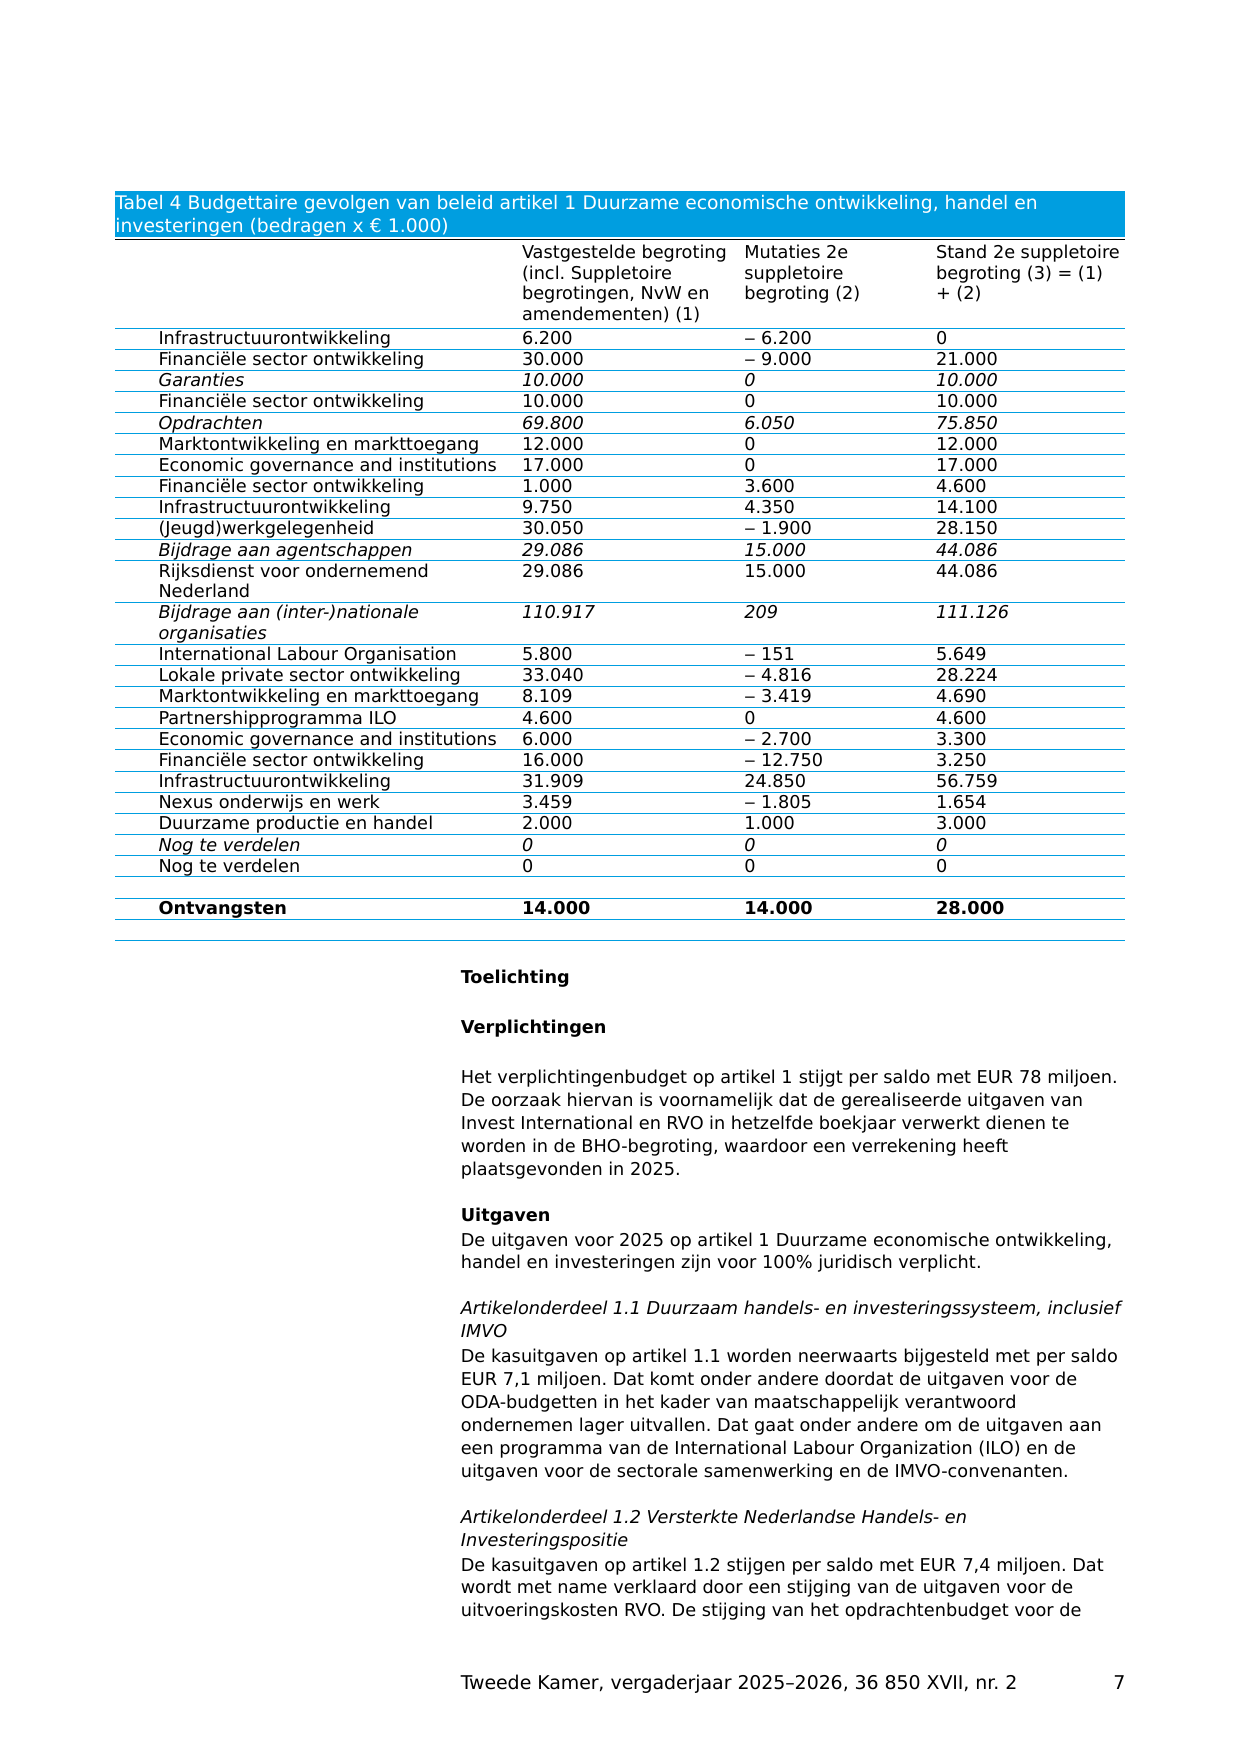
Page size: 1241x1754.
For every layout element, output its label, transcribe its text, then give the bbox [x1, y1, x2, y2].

table_cell 16.000 [519, 750, 741, 771]
table_cell 4.600 [933, 708, 1125, 728]
table_cell 4.600 [933, 477, 1125, 497]
table_cell 15.000 [741, 561, 933, 602]
text Het verplichtingenbudget op artikel 1 stijgt per saldo met EUR 78 miljoen. De oorzaak hiervan is voornamelijk dat de gerealiseerde uitgaven van Invest International en RVO in hetzelfde boekjaar verwerkt dienen te worden in de BHO-begroting, waardoor een verrekening heeft plaatsgevonden in 2025. [461, 1065, 1125, 1180]
table_cell 10.000 [519, 371, 741, 391]
table_cell [115, 729, 155, 749]
table_cell [519, 920, 741, 940]
table_cell Economic governance and institutions [155, 455, 519, 476]
table_cell Mutaties 2e suppletoire begroting (2) [741, 240, 933, 327]
table_cell Marktontwikkeling en markttoegang [155, 434, 519, 454]
table_cell [155, 920, 519, 940]
table_cell 10.000 [519, 392, 741, 412]
table_cell ‒ 2.700 [741, 729, 933, 749]
table_cell Nexus onderwijs en werk [155, 793, 519, 813]
table_cell Bijdrage aan agentschappen [155, 540, 519, 560]
table_cell Opdrachten [155, 413, 519, 433]
table_cell 15.000 [741, 540, 933, 560]
table_cell 10.000 [933, 371, 1125, 391]
table_cell 21.000 [933, 350, 1125, 370]
table_cell 1.654 [933, 793, 1125, 813]
table_cell 0 [741, 371, 933, 391]
table_cell 69.800 [519, 413, 741, 433]
table_cell 14.100 [933, 498, 1125, 518]
table_cell ‒ 151 [741, 645, 933, 665]
table_cell [115, 540, 155, 560]
table_cell 6.000 [519, 729, 741, 749]
table_cell 9.750 [519, 498, 741, 518]
table_cell 3.300 [933, 729, 1125, 749]
table_cell [115, 477, 155, 497]
table_cell Nog te verdelen [155, 835, 519, 855]
table_cell 28.000 [933, 899, 1125, 918]
table_cell ‒ 6.200 [741, 329, 933, 349]
table_cell [115, 877, 155, 897]
table_cell [115, 519, 155, 539]
table_cell 111.126 [933, 603, 1125, 644]
table_cell ‒ 3.419 [741, 687, 933, 707]
table_cell 30.000 [519, 350, 741, 370]
table_cell Garanties [155, 371, 519, 391]
table_cell 3.000 [933, 814, 1125, 834]
table_cell [115, 603, 155, 644]
table_cell 0 [741, 708, 933, 728]
table_cell [115, 455, 155, 476]
text De kasuitgaven op artikel 1.2 stijgen per saldo met EUR 7,4 miljoen. Dat wordt met name verklaard door een stijging van de uitgaven voor de uitvoeringskosten RVO. De stijging van het opdrachtenbudget voor de [461, 1553, 1125, 1621]
table_cell Infrastructuurontwikkeling [155, 772, 519, 792]
table_cell ‒ 12.750 [741, 750, 933, 771]
table_cell [115, 772, 155, 792]
table_cell Duurzame productie en handel [155, 814, 519, 834]
table_cell [115, 498, 155, 518]
table_cell Lokale private sector ontwikkeling [155, 666, 519, 686]
table_cell 44.086 [933, 540, 1125, 560]
table_cell ‒ 1.805 [741, 793, 933, 813]
table_cell 0 [741, 392, 933, 412]
table_cell Economic governance and institutions [155, 729, 519, 749]
table_cell [115, 814, 155, 834]
table_cell 2.000 [519, 814, 741, 834]
table_cell [741, 920, 933, 940]
table_cell 29.086 [519, 561, 741, 602]
table_cell [115, 666, 155, 686]
table_cell 4.350 [741, 498, 933, 518]
table_cell 33.040 [519, 666, 741, 686]
table_cell [115, 240, 155, 327]
table_cell 1.000 [519, 477, 741, 497]
table_cell [115, 856, 155, 876]
table_cell 209 [741, 603, 933, 644]
table_cell 10.000 [933, 392, 1125, 412]
table_cell Vastgestelde begroting (incl. Suppletoire begrotingen, NvW en amendementen) (1) [519, 240, 741, 327]
table_cell 0 [933, 835, 1125, 855]
table_cell Rijksdienst voor ondernemend Nederland [155, 561, 519, 602]
table_cell Marktontwikkeling en markttoegang [155, 687, 519, 707]
table_cell [115, 434, 155, 454]
table_cell 5.649 [933, 645, 1125, 665]
table_cell Financiële sector ontwikkeling [155, 392, 519, 412]
table_cell [155, 240, 519, 327]
table_cell [115, 920, 155, 940]
table_cell 110.917 [519, 603, 741, 644]
table_cell 30.050 [519, 519, 741, 539]
text Verplichtingen [461, 1015, 1125, 1038]
table_cell 1.000 [741, 814, 933, 834]
table_cell [115, 750, 155, 771]
table_cell ‒ 9.000 [741, 350, 933, 370]
table_cell [115, 793, 155, 813]
text Uitgaven [461, 1203, 1125, 1226]
table_cell 17.000 [933, 455, 1125, 476]
table_cell [115, 350, 155, 370]
table_cell International Labour Organisation [155, 645, 519, 665]
table_cell 0 [933, 856, 1125, 876]
text Artikelonderdeel 1.2 Versterkte Nederlandse Handels- en Investeringspositie [461, 1505, 1125, 1551]
table_cell Financiële sector ontwikkeling [155, 477, 519, 497]
table_cell 28.224 [933, 666, 1125, 686]
table_cell 0 [933, 329, 1125, 349]
table_cell Financiële sector ontwikkeling [155, 350, 519, 370]
table_cell ‒ 4.816 [741, 666, 933, 686]
table_cell 29.086 [519, 540, 741, 560]
table_cell 44.086 [933, 561, 1125, 602]
table_cell 14.000 [741, 899, 933, 918]
table_cell 12.000 [933, 434, 1125, 454]
table_cell 17.000 [519, 455, 741, 476]
table_cell Ontvangsten [155, 899, 519, 918]
table_cell [115, 899, 155, 918]
text Artikelonderdeel 1.1 Duurzaam handels- en investeringssysteem, inclusief IMVO [461, 1296, 1125, 1342]
table_cell 0 [741, 856, 933, 876]
table_cell 6.050 [741, 413, 933, 433]
table_cell 56.759 [933, 772, 1125, 792]
table_cell [115, 561, 155, 602]
table_cell 8.109 [519, 687, 741, 707]
table_cell [155, 877, 519, 897]
text Toelichting [461, 965, 1125, 988]
table_cell 3.600 [741, 477, 933, 497]
table_cell 0 [519, 856, 741, 876]
table_cell 14.000 [519, 899, 741, 918]
table_cell [115, 708, 155, 728]
table_cell Partnershipprogramma ILO [155, 708, 519, 728]
table_cell 4.600 [519, 708, 741, 728]
table_cell [115, 392, 155, 412]
table_cell Financiële sector ontwikkeling [155, 750, 519, 771]
table_cell Stand 2e suppletoire begroting (3) = (1) + (2) [933, 240, 1125, 327]
table_cell [115, 687, 155, 707]
table_cell 24.850 [741, 772, 933, 792]
table_cell 4.690 [933, 687, 1125, 707]
table_cell Bijdrage aan (inter-)nationale organisaties [155, 603, 519, 644]
table_cell [519, 877, 741, 897]
table_cell Nog te verdelen [155, 856, 519, 876]
table_cell [741, 877, 933, 897]
table_cell Infrastructuurontwikkeling [155, 329, 519, 349]
table_cell [115, 329, 155, 349]
table_cell 31.909 [519, 772, 741, 792]
table_cell 0 [741, 434, 933, 454]
table_cell [115, 835, 155, 855]
table_cell 28.150 [933, 519, 1125, 539]
table_cell Infrastructuurontwikkeling [155, 498, 519, 518]
table_cell [115, 413, 155, 433]
text De uitgaven voor 2025 op artikel 1 Duurzame economische ontwikkeling, handel en investeringen zijn voor 100% juridisch verplicht. [461, 1228, 1125, 1273]
table_cell 3.459 [519, 793, 741, 813]
table_cell [933, 877, 1125, 897]
table_cell 75.850 [933, 413, 1125, 433]
table_cell [933, 920, 1125, 940]
table_cell 0 [519, 835, 741, 855]
table_cell 6.200 [519, 329, 741, 349]
table_cell 12.000 [519, 434, 741, 454]
text De kasuitgaven op artikel 1.1 worden neerwaarts bijgesteld met per saldo EUR 7,1 miljoen. Dat komt onder andere doordat de uitgaven voor de ODA-budgetten in het kader van maatschappelijk verantwoord ondernemen lager uitvallen. Dat gaat onder andere om de uitgaven aan een programma van de International Labour Organization (ILO) en de uitgaven voor de sectorale samenwerking en de IMVO-convenanten. [461, 1344, 1125, 1482]
table_cell 0 [741, 455, 933, 476]
table_cell (Jeugd)werkgelegenheid [155, 519, 519, 539]
table_cell [115, 371, 155, 391]
table_cell 0 [741, 835, 933, 855]
table_cell ‒ 1.900 [741, 519, 933, 539]
table_cell [115, 645, 155, 665]
table_cell 3.250 [933, 750, 1125, 771]
table_cell 5.800 [519, 645, 741, 665]
